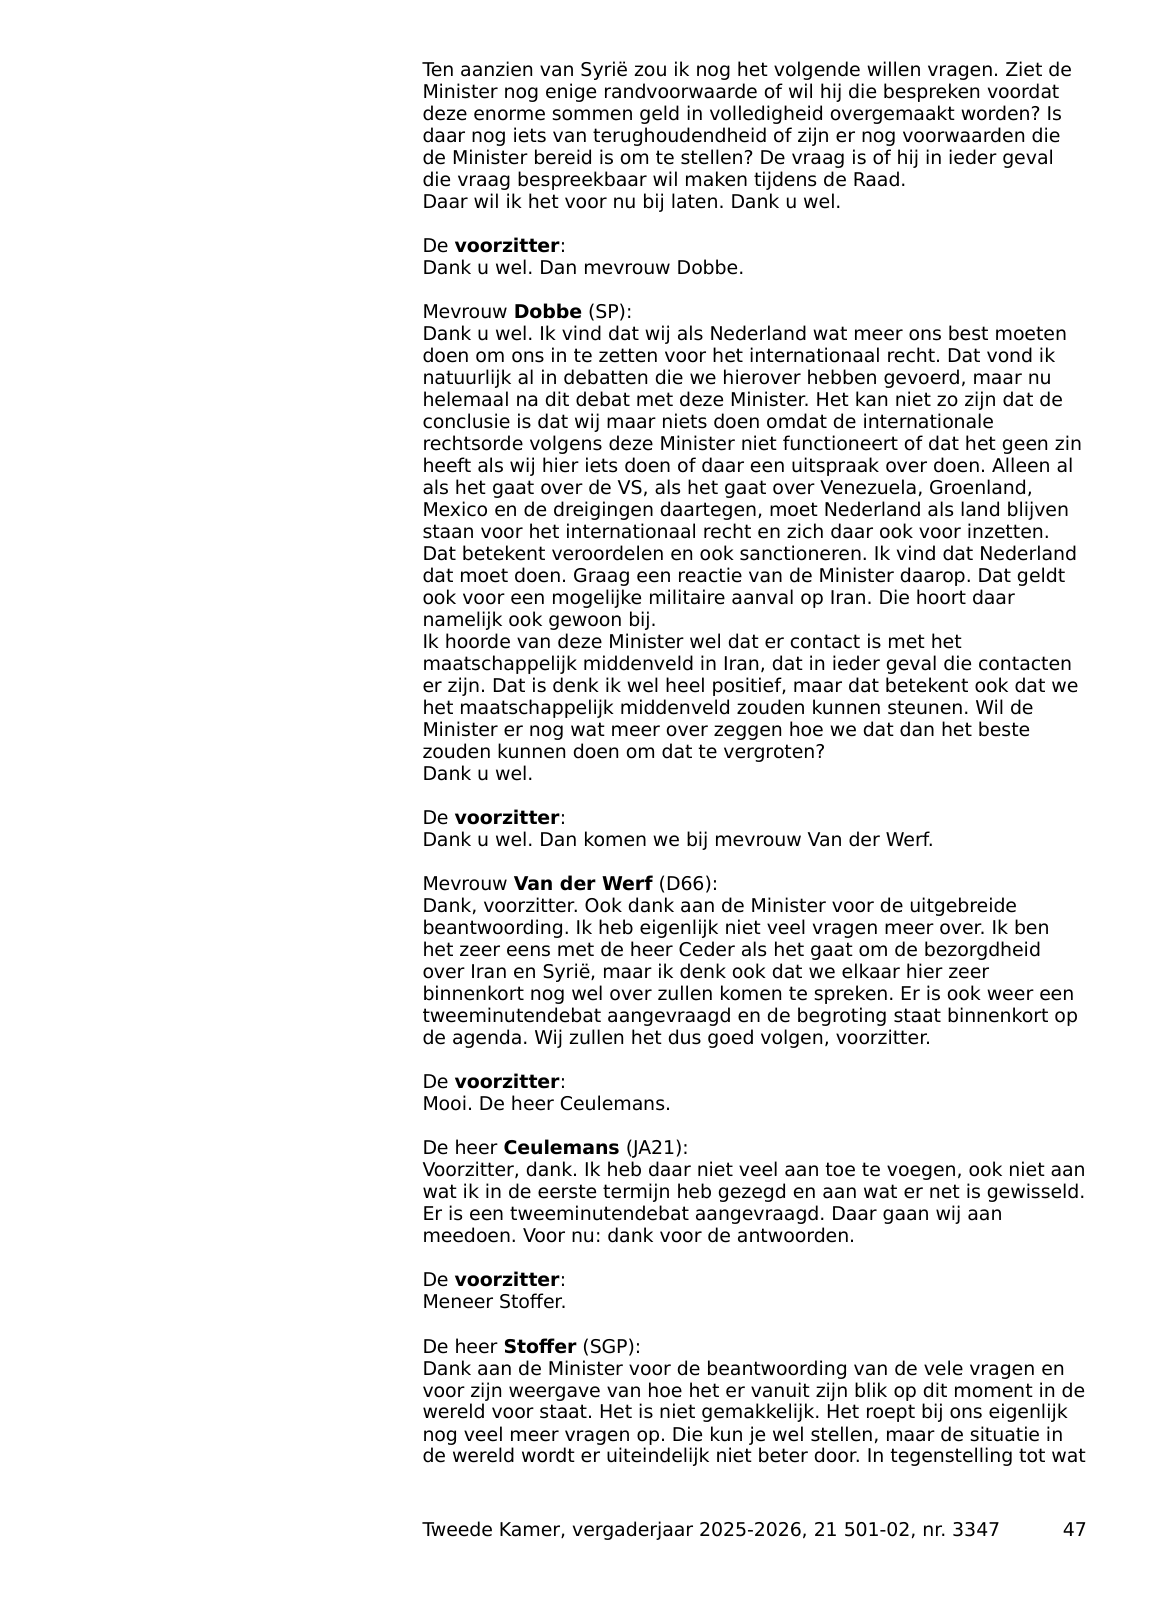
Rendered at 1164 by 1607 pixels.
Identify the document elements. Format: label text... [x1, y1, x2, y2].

text Voorzitter, dank. Ik heb daar niet veel aan toe te voegen, ook niet aan wat ik in de eerste termijn heb gezegd en aan wat er net is gewisseld. Er is een tweeminutendebat aangevraagd. Daar gaan wij aan meedoen. Voor nu: dank voor de antwoorden. [422, 1159, 1087, 1247]
text Dank u wel. Dan mevrouw Dobbe. [422, 257, 1087, 279]
text Dank u wel. Dan komen we bij mevrouw Van der Werf. [422, 829, 1087, 851]
text Dank u wel. Ik vind dat wij als Nederland wat meer ons best moeten doen om ons in te zetten voor het internationaal recht. Dat vond ik natuurlijk al in debatten die we hierover hebben gevoerd, maar nu helemaal na dit debat met deze Minister. Het kan niet zo zijn dat de conclusie is dat wij maar niets doen omdat de internationale rechtsorde volgens deze Minister niet functioneert of dat het geen zin heeft als wij hier iets doen of daar een uitspraak over doen. Alleen al als het gaat over de VS, als het gaat over Venezuela, Groenland, Mexico en de dreigingen daartegen, moet Nederland als land blijven staan voor het internationaal recht en zich daar ook voor inzetten. Dat betekent veroordelen en ook sanctioneren. Ik vind dat Nederland dat moet doen. Graag een reactie van de Minister daarop. Dat geldt ook voor een mogelijke militaire aanval op Iran. Die hoort daar namelijk ook gewoon bij. [422, 323, 1087, 631]
text Ik hoorde van deze Minister wel dat er contact is met het maatschappelijk middenveld in Iran, dat in ieder geval die contacten er zijn. Dat is denk ik wel heel positief, maar dat betekent ook dat we het maatschappelijk middenveld zouden kunnen steunen. Wil de Minister er nog wat meer over zeggen hoe we dat dan het beste zouden kunnen doen om dat te vergroten? [422, 631, 1087, 763]
text De voorzitter: [422, 1269, 1087, 1291]
text Ten aanzien van Syrië zou ik nog het volgende willen vragen. Ziet de Minister nog enige randvoorwaarde of wil hij die bespreken voordat deze enorme sommen geld in volledigheid overgemaakt worden? Is daar nog iets van terughoudendheid of zijn er nog voorwaarden die de Minister bereid is om te stellen? De vraag is of hij in ieder geval die vraag bespreekbaar wil maken tijdens de Raad. [422, 59, 1087, 191]
text Mooi. De heer Ceulemans. [422, 1093, 1087, 1115]
text Mevrouw Dobbe (SP): [422, 301, 1087, 323]
text Dank, voorzitter. Ook dank aan de Minister voor de uitgebreide beantwoording. Ik heb eigenlijk niet veel vragen meer over. Ik ben het zeer eens met de heer Ceder als het gaat om de bezorgdheid over Iran en Syrië, maar ik denk ook dat we elkaar hier zeer binnenkort nog wel over zullen komen te spreken. Er is ook weer een tweeminutendebat aangevraagd en de begroting staat binnenkort op de agenda. Wij zullen het dus goed volgen, voorzitter. [422, 895, 1087, 1049]
text Daar wil ik het voor nu bij laten. Dank u wel. [422, 191, 1087, 213]
text Meneer Stoffer. [422, 1291, 1087, 1313]
text De heer Stoffer (SGP): [422, 1336, 1087, 1357]
text Dank u wel. [422, 763, 1087, 785]
text De voorzitter: [422, 1071, 1087, 1093]
text Mevrouw Van der Werf (D66): [422, 873, 1087, 895]
text De voorzitter: [422, 807, 1087, 829]
text De heer Ceulemans (JA21): [422, 1137, 1087, 1159]
text Dank aan de Minister voor de beantwoording van de vele vragen en voor zijn weergave van hoe het er vanuit zijn blik op dit moment in de wereld voor staat. Het is niet gemakkelijk. Het roept bij ons eigenlijk nog veel meer vragen op. Die kun je wel stellen, maar de situatie in de wereld wordt er uiteindelijk niet beter door. In tegenstelling tot wat [422, 1357, 1087, 1467]
text De voorzitter: [422, 235, 1087, 257]
